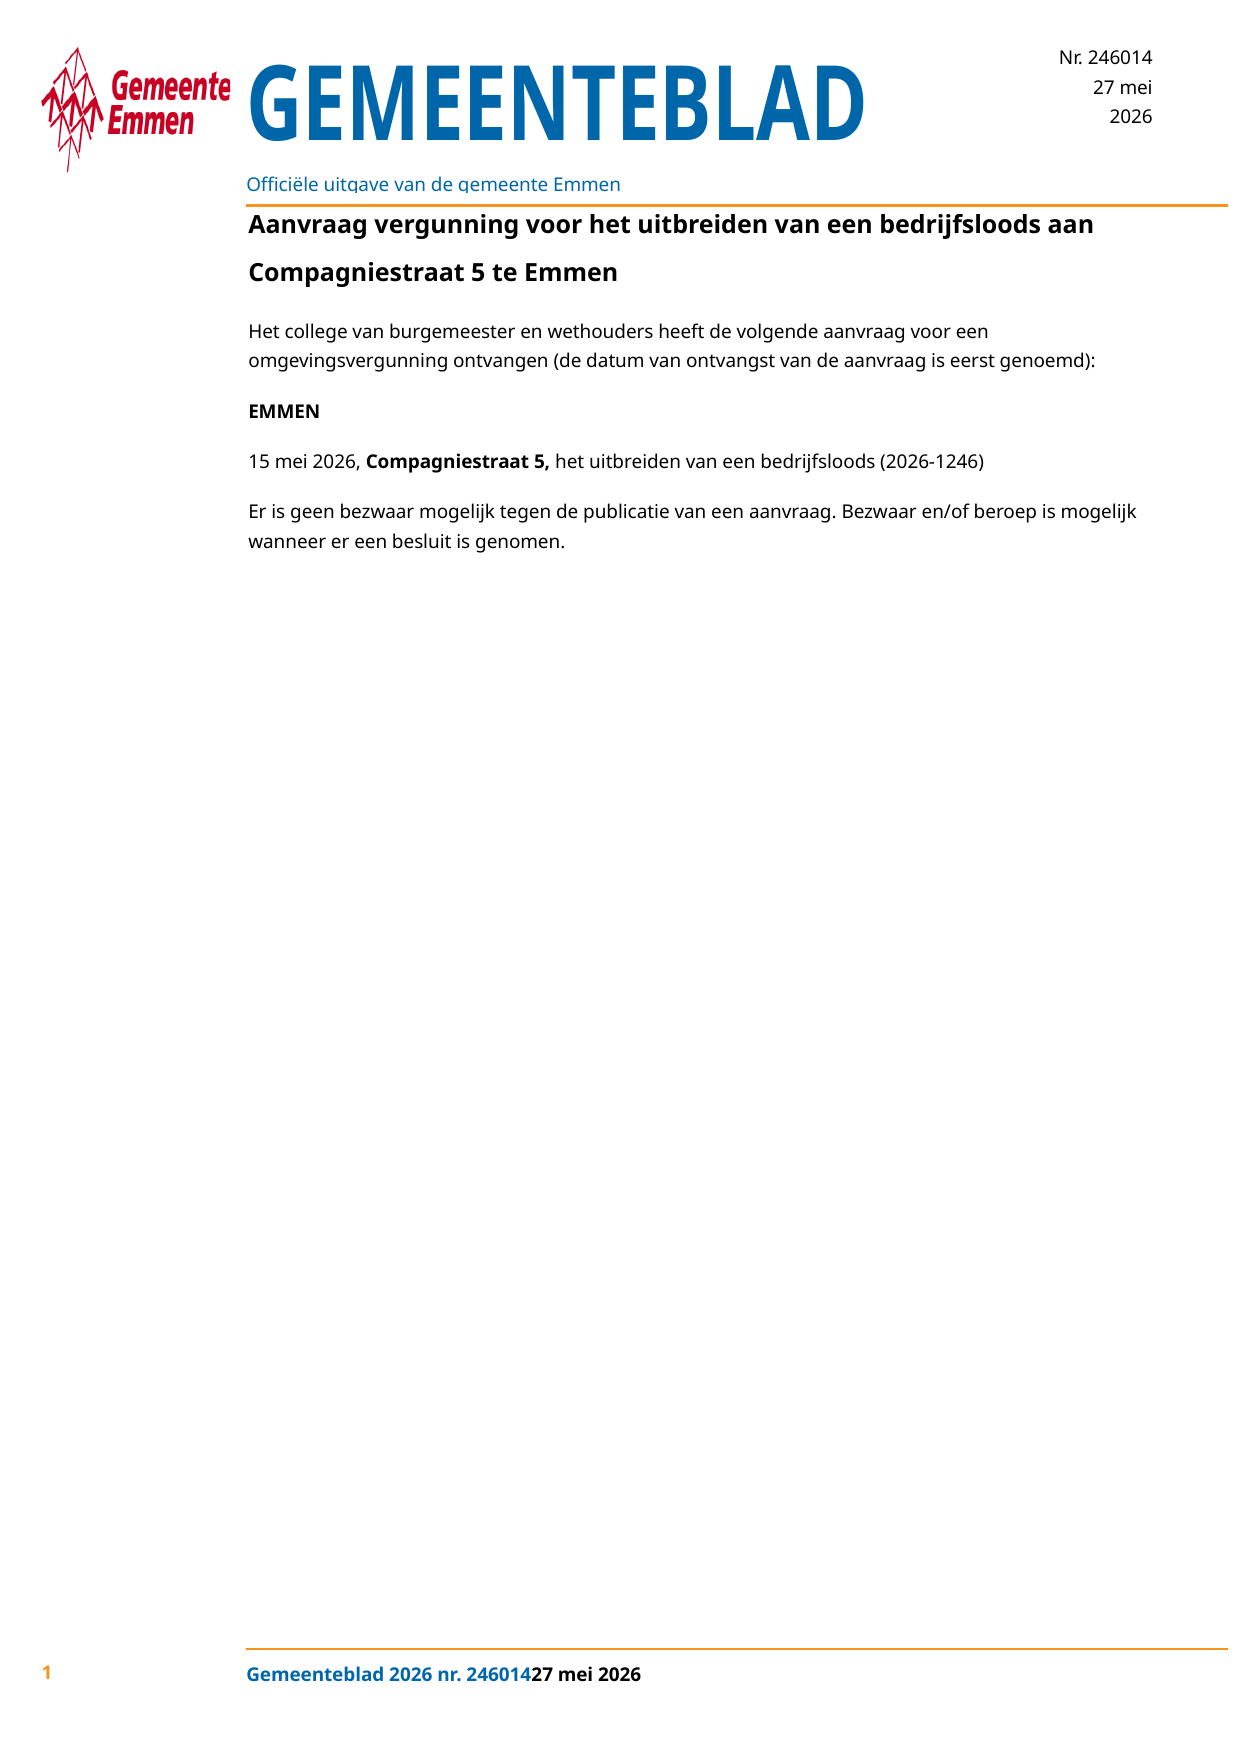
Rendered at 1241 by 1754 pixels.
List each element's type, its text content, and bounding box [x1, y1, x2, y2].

text Aanvraag vergunning voor het uitbreiden van een bedrijfsloods aan Compagniestraat 5 te Emmen [248, 207, 1152, 288]
text EMMEN [248, 398, 1152, 424]
text 15 mei 2026, Compagniestraat 5, het uitbreiden van een bedrijfsloods (2026-1246) [248, 448, 1152, 474]
text Er is geen bezwaar mogelijk tegen de publicatie van een aanvraag. Bezwaar en/of beroep is mogelijk wanneer er een besluit is genomen. [248, 499, 1152, 554]
text Het college van burgemeester en wethouders heeft de volgende aanvraag voor een omgevingsvergunning ontvangen (de datum van ontvangst van de aanvraag is eerst genoemd): [248, 318, 1152, 373]
picture [41, 47, 231, 172]
